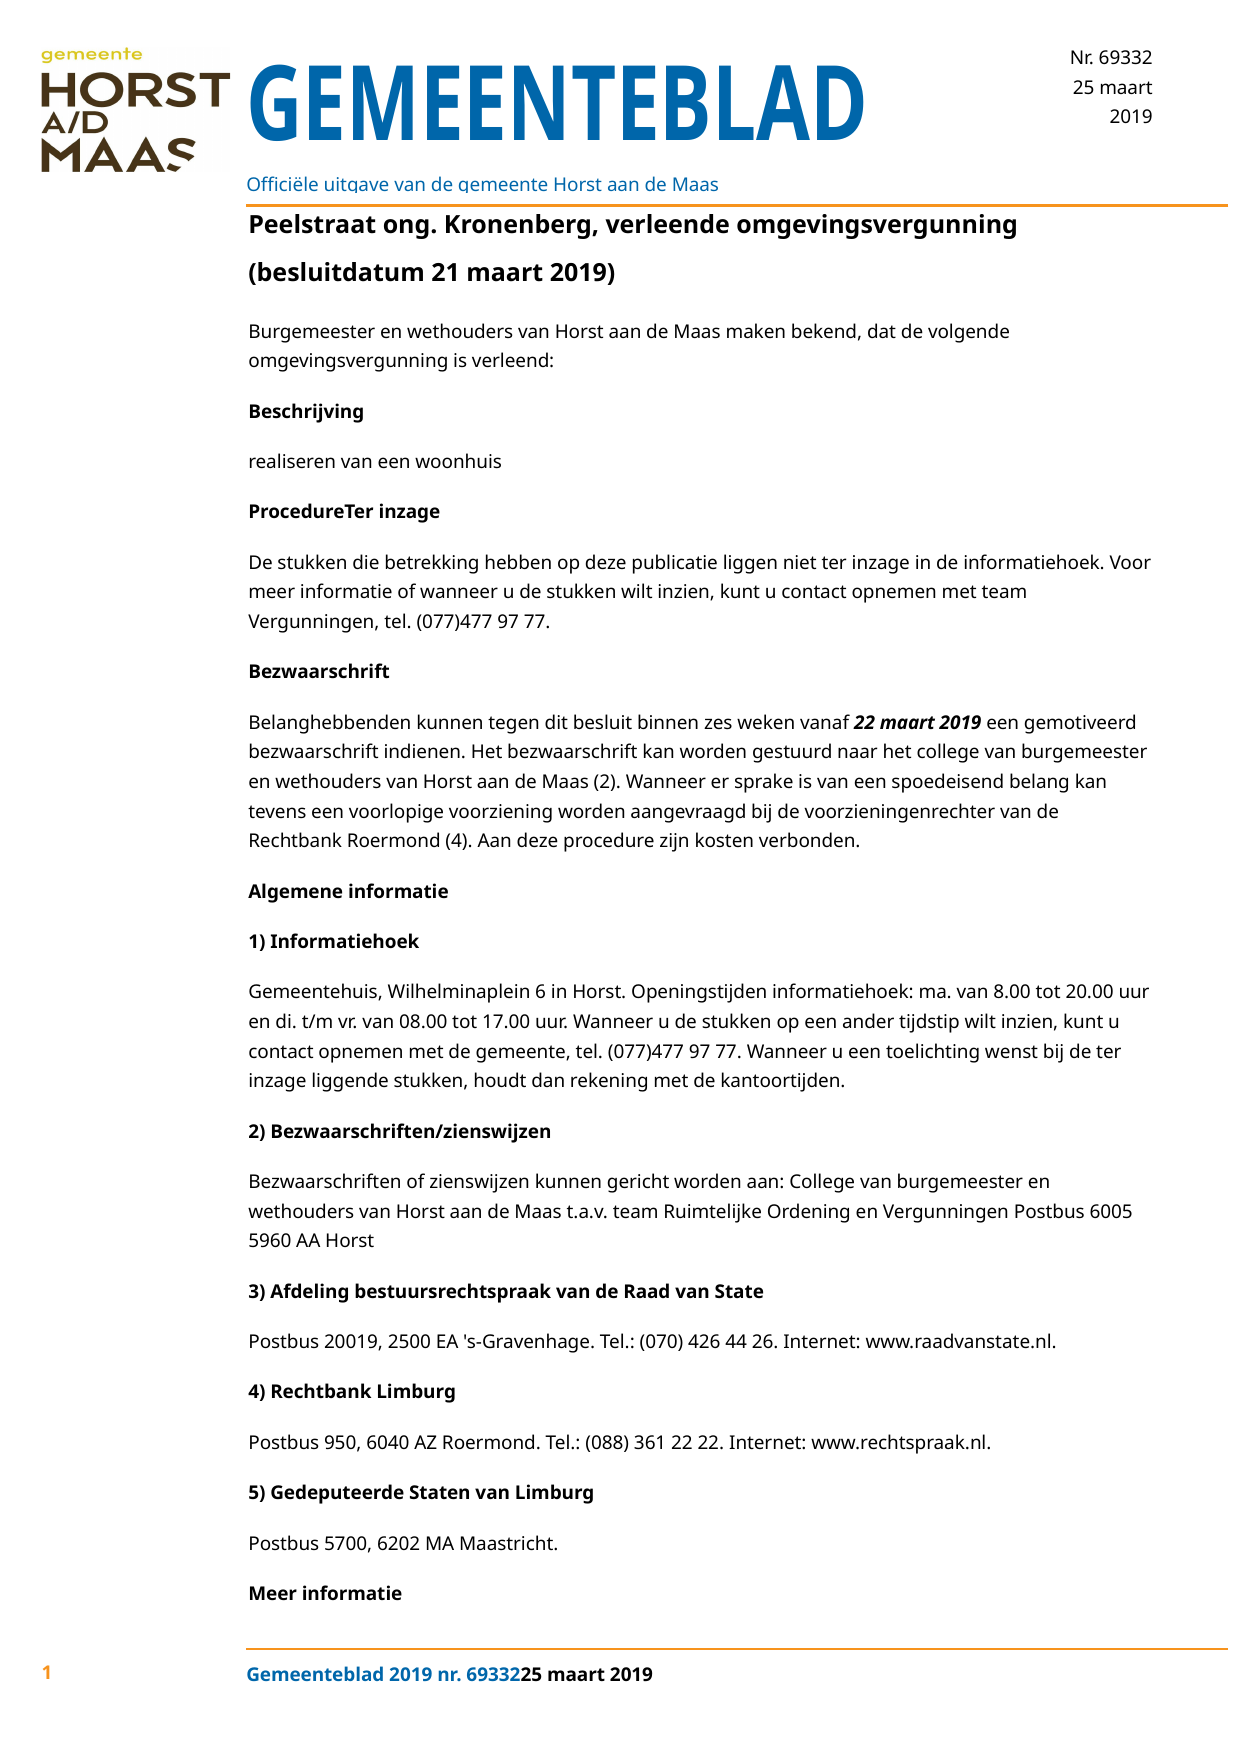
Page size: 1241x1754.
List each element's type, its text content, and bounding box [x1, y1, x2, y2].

text 2) Bezwaarschriften/zienswijzen [248, 1118, 1152, 1144]
text Gemeentehuis, Wilhelminaplein 6 in Horst. Openingstijden informatiehoek: ma. van 8.00 tot 20.00 uur en di. t/m vr. van 08.00 tot 17.00 uur. Wanneer u de stukken op een ander tijdstip wilt inzien, kunt u contact opnemen met de gemeente, tel. (077)477 97 77. Wanneer u een toelichting wenst bij de ter inzage liggende stukken, houdt dan rekening met de kantoortijden. [248, 979, 1152, 1093]
text Belanghebbenden kunnen tegen dit besluit binnen zes weken vanaf 22 maart 2019 een gemotiveerd bezwaarschrift indienen. Het bezwaarschrift kan worden gestuurd naar het college van burgemeester en wethouders van Horst aan de Maas (2). Wanneer er sprake is van een spoedeisend belang kan tevens een voorlopige voorziening worden aangevraagd bij de voorzieningenrechter van de Rechtbank Roermond (4). Aan deze procedure zijn kosten verbonden. [248, 709, 1152, 853]
text Beschrijving [248, 398, 1152, 424]
text 4) Rechtbank Limburg [248, 1379, 1152, 1404]
text Burgemeester en wethouders van Horst aan de Maas maken bekend, dat de volgende omgevingsvergunning is verleend: [248, 318, 1152, 373]
text Postbus 5700, 6202 MA Maastricht. [248, 1530, 1152, 1556]
picture [41, 47, 231, 172]
text realiseren van een woonhuis [248, 448, 1152, 474]
text Bezwaarschrift [248, 659, 1152, 684]
text ProcedureTer inzage [248, 499, 1152, 524]
text Postbus 20019, 2500 EA 's-Gravenhage. Tel.: (070) 426 44 26. Internet: www.raadvanstate.nl. [248, 1328, 1152, 1354]
text Algemene informatie [248, 878, 1152, 904]
text 3) Afdeling bestuursrechtspraak van de Raad van State [248, 1278, 1152, 1304]
text Postbus 950, 6040 AZ Roermond. Tel.: (088) 361 22 22. Internet: www.rechtspraak.nl. [248, 1429, 1152, 1455]
text Bezwaarschriften of zienswijzen kunnen gericht worden aan: College van burgemeester en wethouders van Horst aan de Maas t.a.v. team Ruimtelijke Ordening en Vergunningen Postbus 6005 5960 AA Horst [248, 1168, 1152, 1253]
text 1) Informatiehoek [248, 928, 1152, 954]
text Peelstraat ong. Kronenberg, verleende omgevingsvergunning (besluitdatum 21 maart 2019) [248, 207, 1152, 288]
text De stukken die betrekking hebben op deze publicatie liggen niet ter inzage in de informatiehoek. Voor meer informatie of wanneer u de stukken wilt inzien, kunt u contact opnemen met team Vergunningen, tel. (077)477 97 77. [248, 549, 1152, 634]
text Meer informatie [248, 1580, 1152, 1606]
text 5) Gedeputeerde Staten van Limburg [248, 1479, 1152, 1505]
